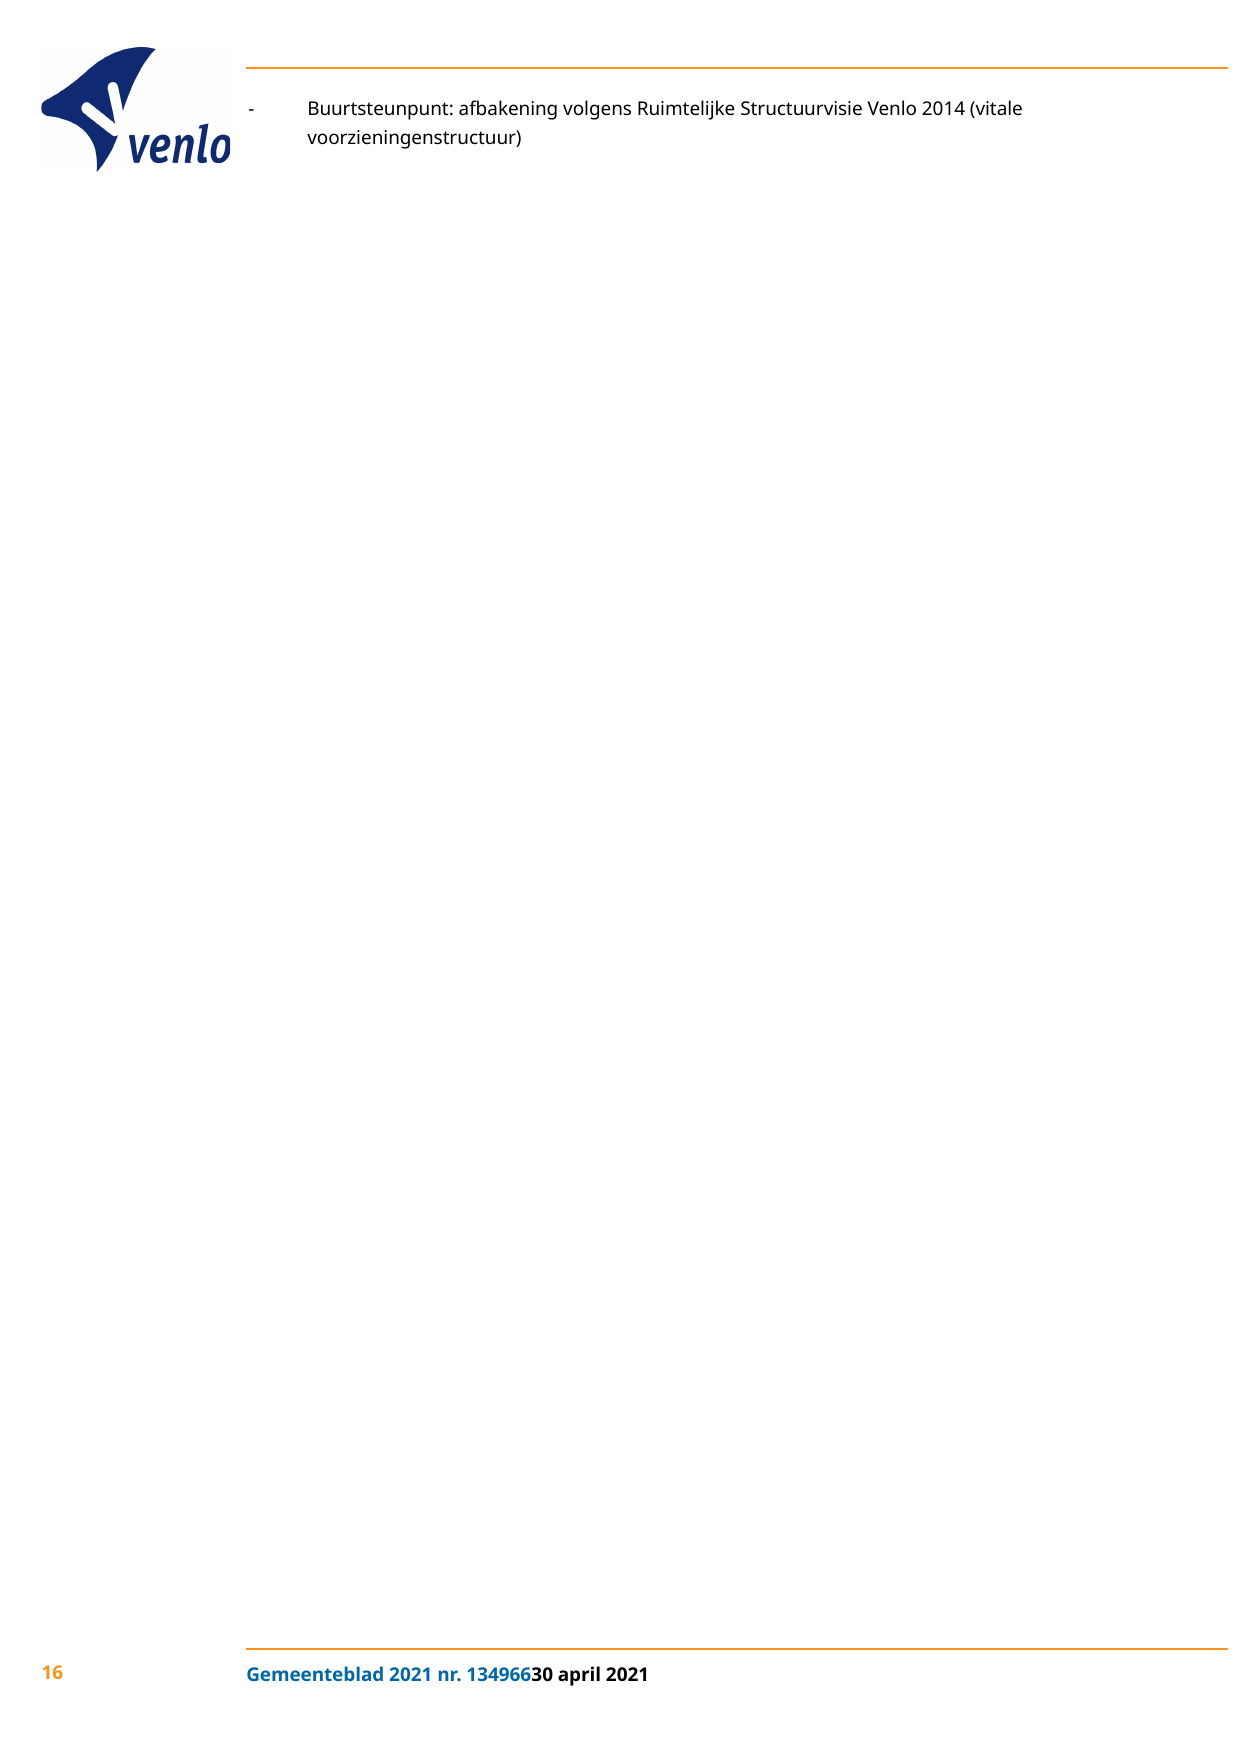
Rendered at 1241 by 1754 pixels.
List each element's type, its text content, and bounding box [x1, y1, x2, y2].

list Buurtsteunpunt: afbakening volgens Ruimtelijke Structuurvisie Venlo 2014 (vitale voorzieningenstructuur) [248, 95, 1152, 150]
picture [41, 47, 231, 172]
